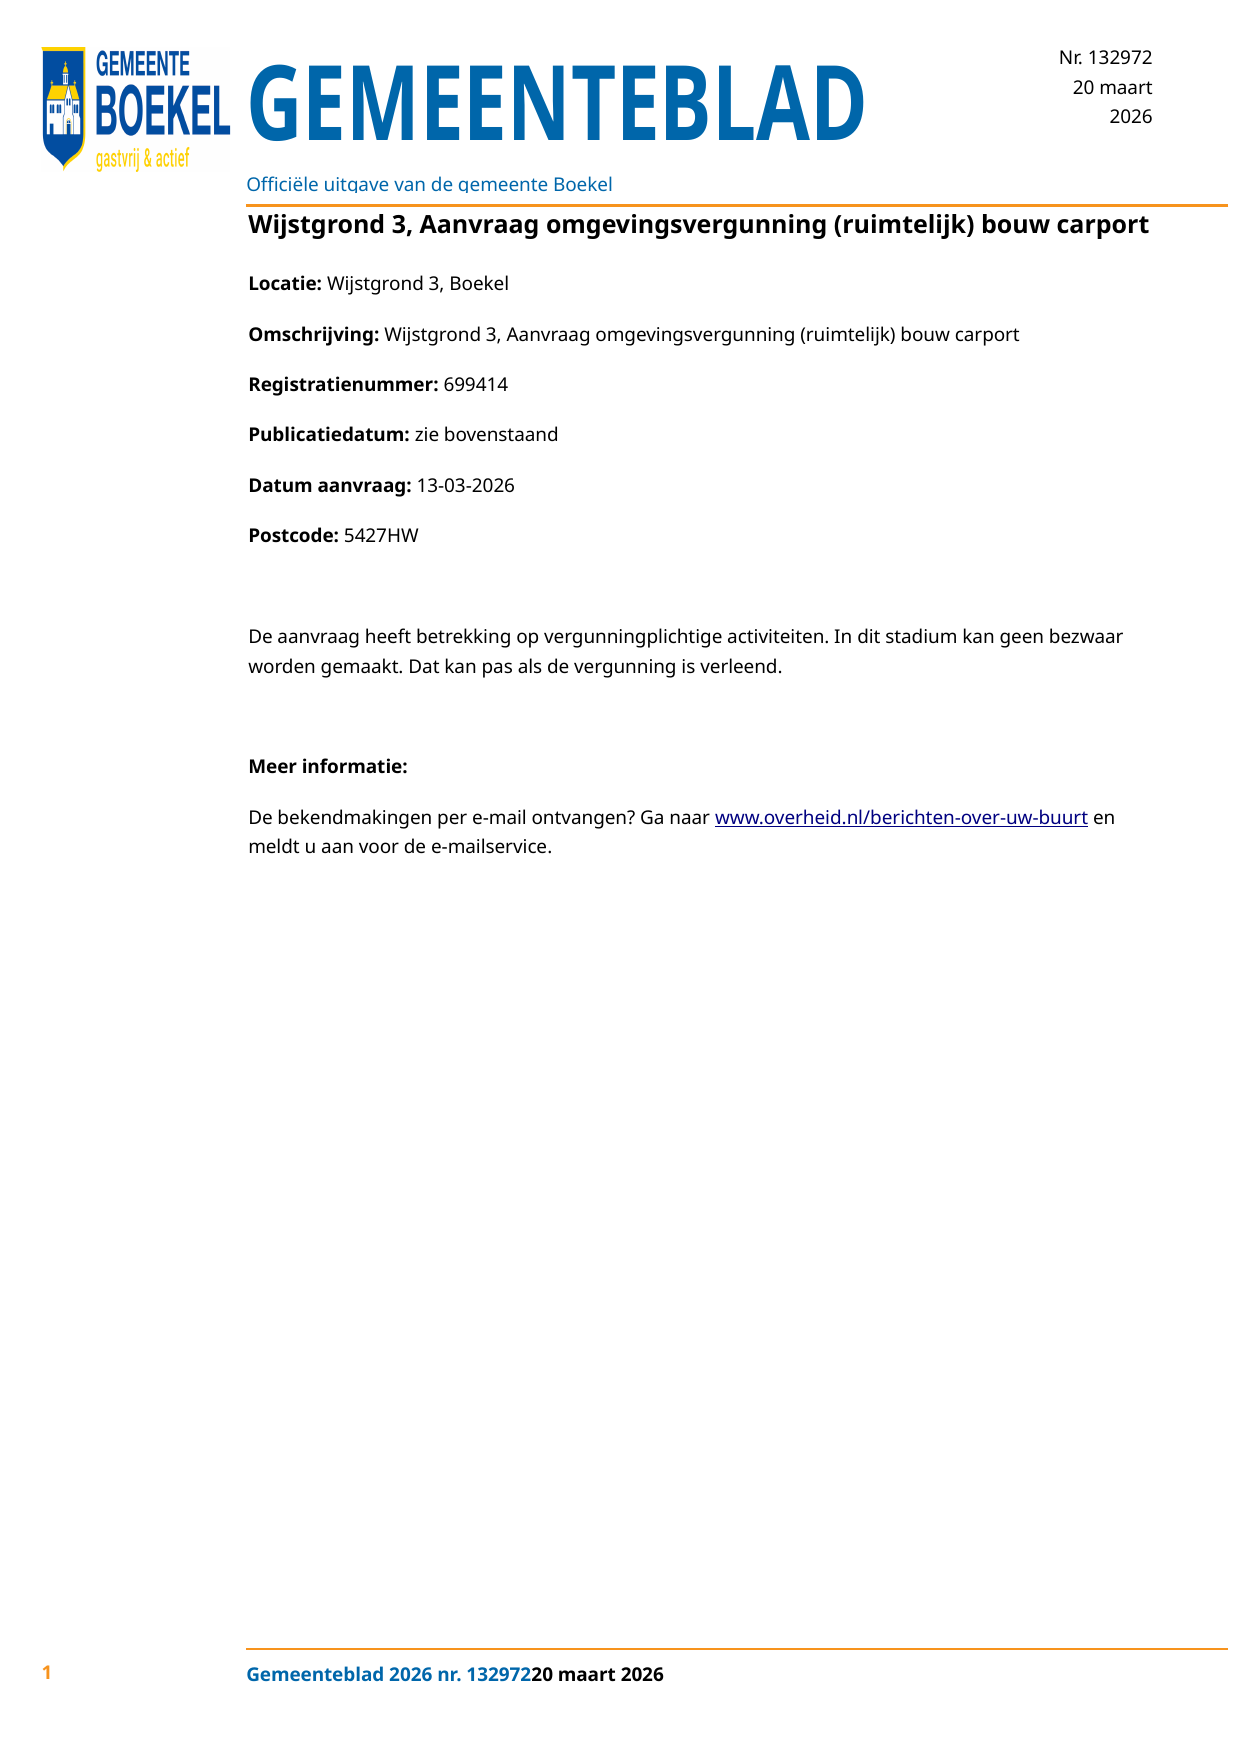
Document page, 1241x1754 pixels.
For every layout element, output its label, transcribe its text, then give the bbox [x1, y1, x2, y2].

text Postcode: 5427HW [248, 522, 1152, 548]
text De aanvraag heeft betrekking op vergunningplichtige activiteiten. In dit stadium kan geen bezwaar worden gemaakt. Dat kan pas als de vergunning is verleend. [248, 623, 1152, 678]
text Publicatiedatum: zie bovenstaand [248, 422, 1152, 447]
text Locatie: Wijstgrond 3, Boekel [248, 270, 1152, 296]
picture [41, 47, 231, 172]
text Registratienummer: 699414 [248, 371, 1152, 397]
text Omschrijving: Wijstgrond 3, Aanvraag omgevingsvergunning (ruimtelijk) bouw carport [248, 321, 1152, 346]
text Meer informatie: [248, 754, 1152, 779]
text De bekendmakingen per e-mail ontvangen? Ga naar www.overheid.nl/berichten-over-uw-buurt en meldt u aan voor de e-mailservice. [248, 804, 1152, 859]
text Wijstgrond 3, Aanvraag omgevingsvergunning (ruimtelijk) bouw carport [248, 207, 1152, 241]
text Datum aanvraag: 13-03-2026 [248, 472, 1152, 498]
